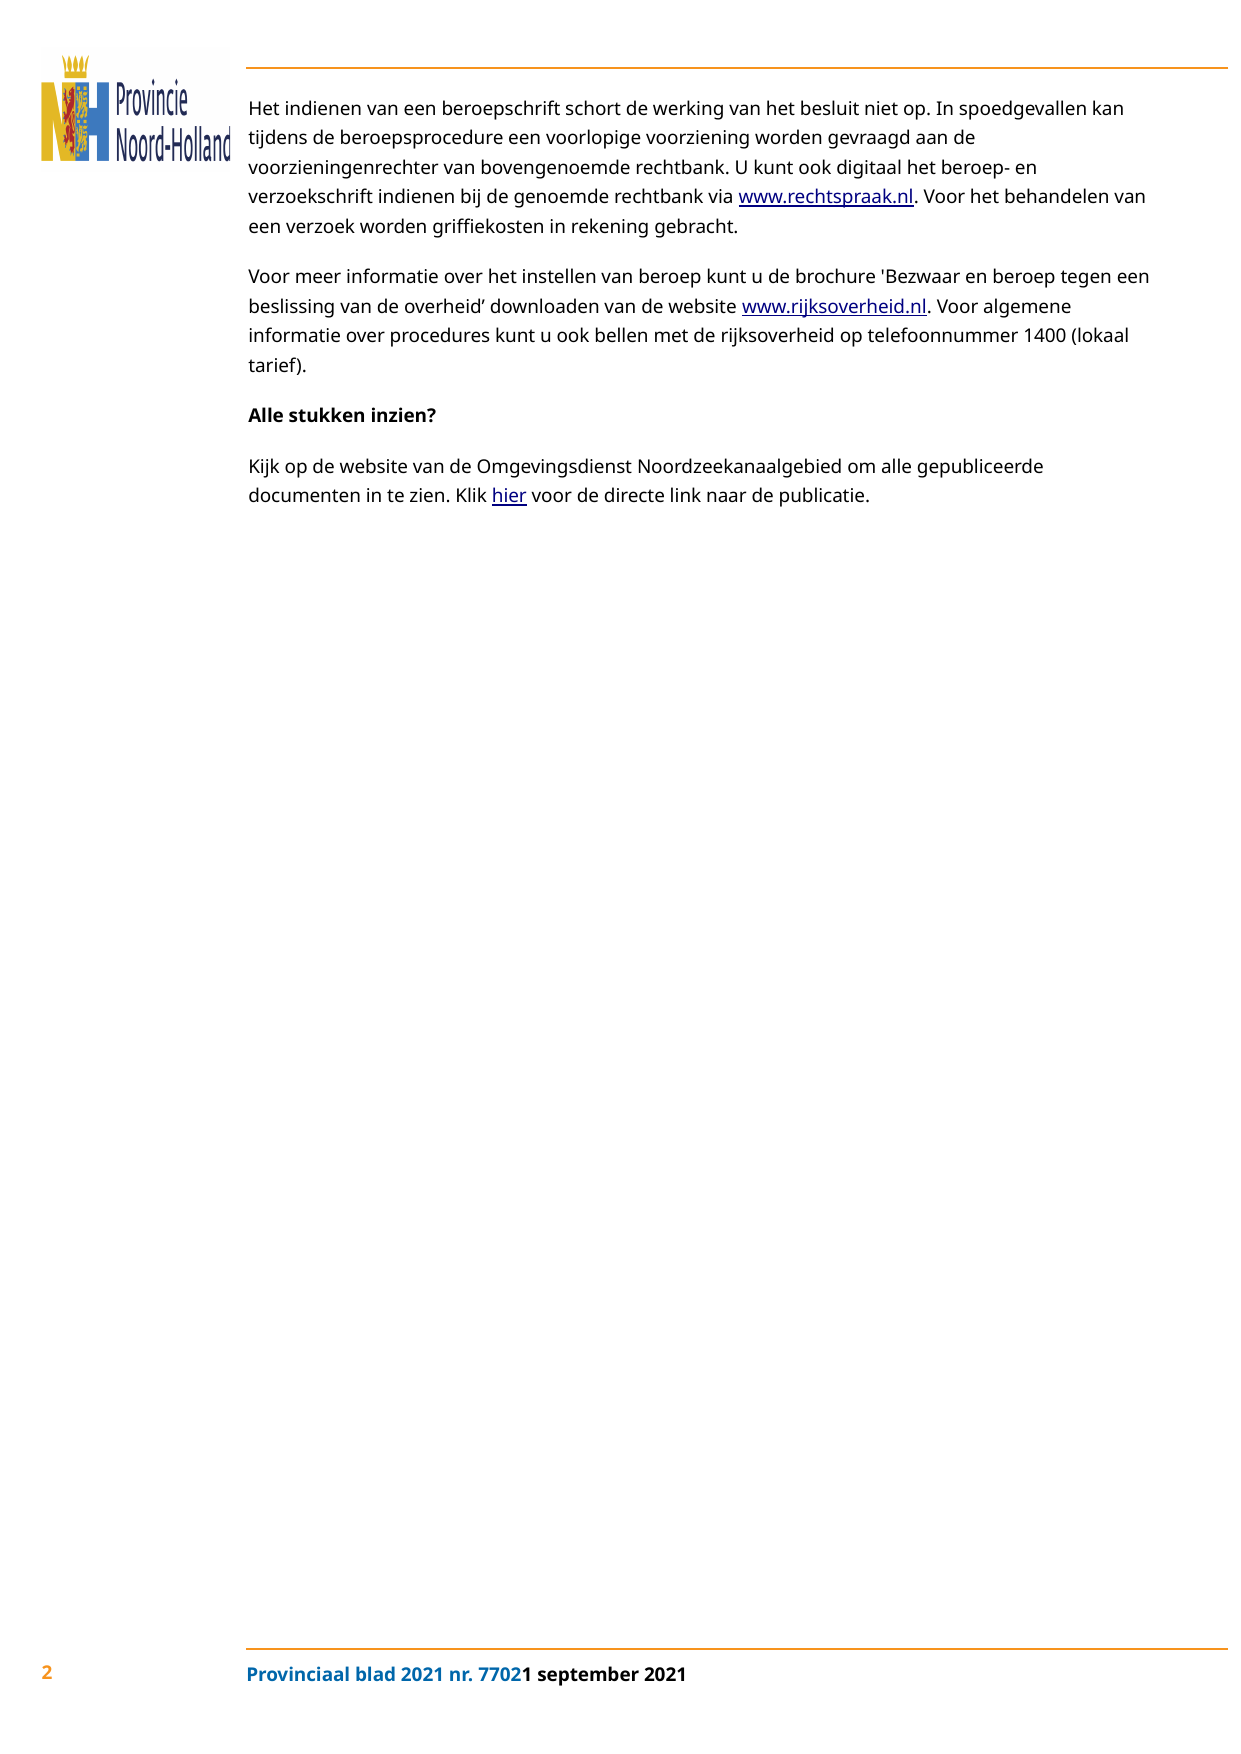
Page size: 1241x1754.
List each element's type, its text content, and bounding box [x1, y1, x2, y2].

text Kijk op de website van de Omgevingsdienst Noordzeekanaalgebied om alle gepubliceerde documenten in te zien. Klik hier voor de directe link naar de publicatie. [248, 453, 1152, 508]
text Voor meer informatie over het instellen van beroep kunt u de brochure 'Bezwaar en beroep tegen een beslissing van de overheid’ downloaden van de website www.rijksoverheid.nl. Voor algemene informatie over procedures kunt u ook bellen met de rijksoverheid op telefoonnummer 1400 (lokaal tarief). [248, 263, 1152, 378]
text Alle stukken inzien? [248, 403, 1152, 428]
picture [41, 47, 231, 172]
text Het indienen van een beroepschrift schort de werking van het besluit niet op. In spoedgevallen kan tijdens de beroepsprocedure een voorlopige voorziening worden gevraagd aan de voorzieningenrechter van bovengenoemde rechtbank. U kunt ook digitaal het beroep- en verzoekschrift indienen bij de genoemde rechtbank via www.rechtspraak.nl. Voor het behandelen van een verzoek worden griffiekosten in rekening gebracht. [248, 95, 1152, 239]
